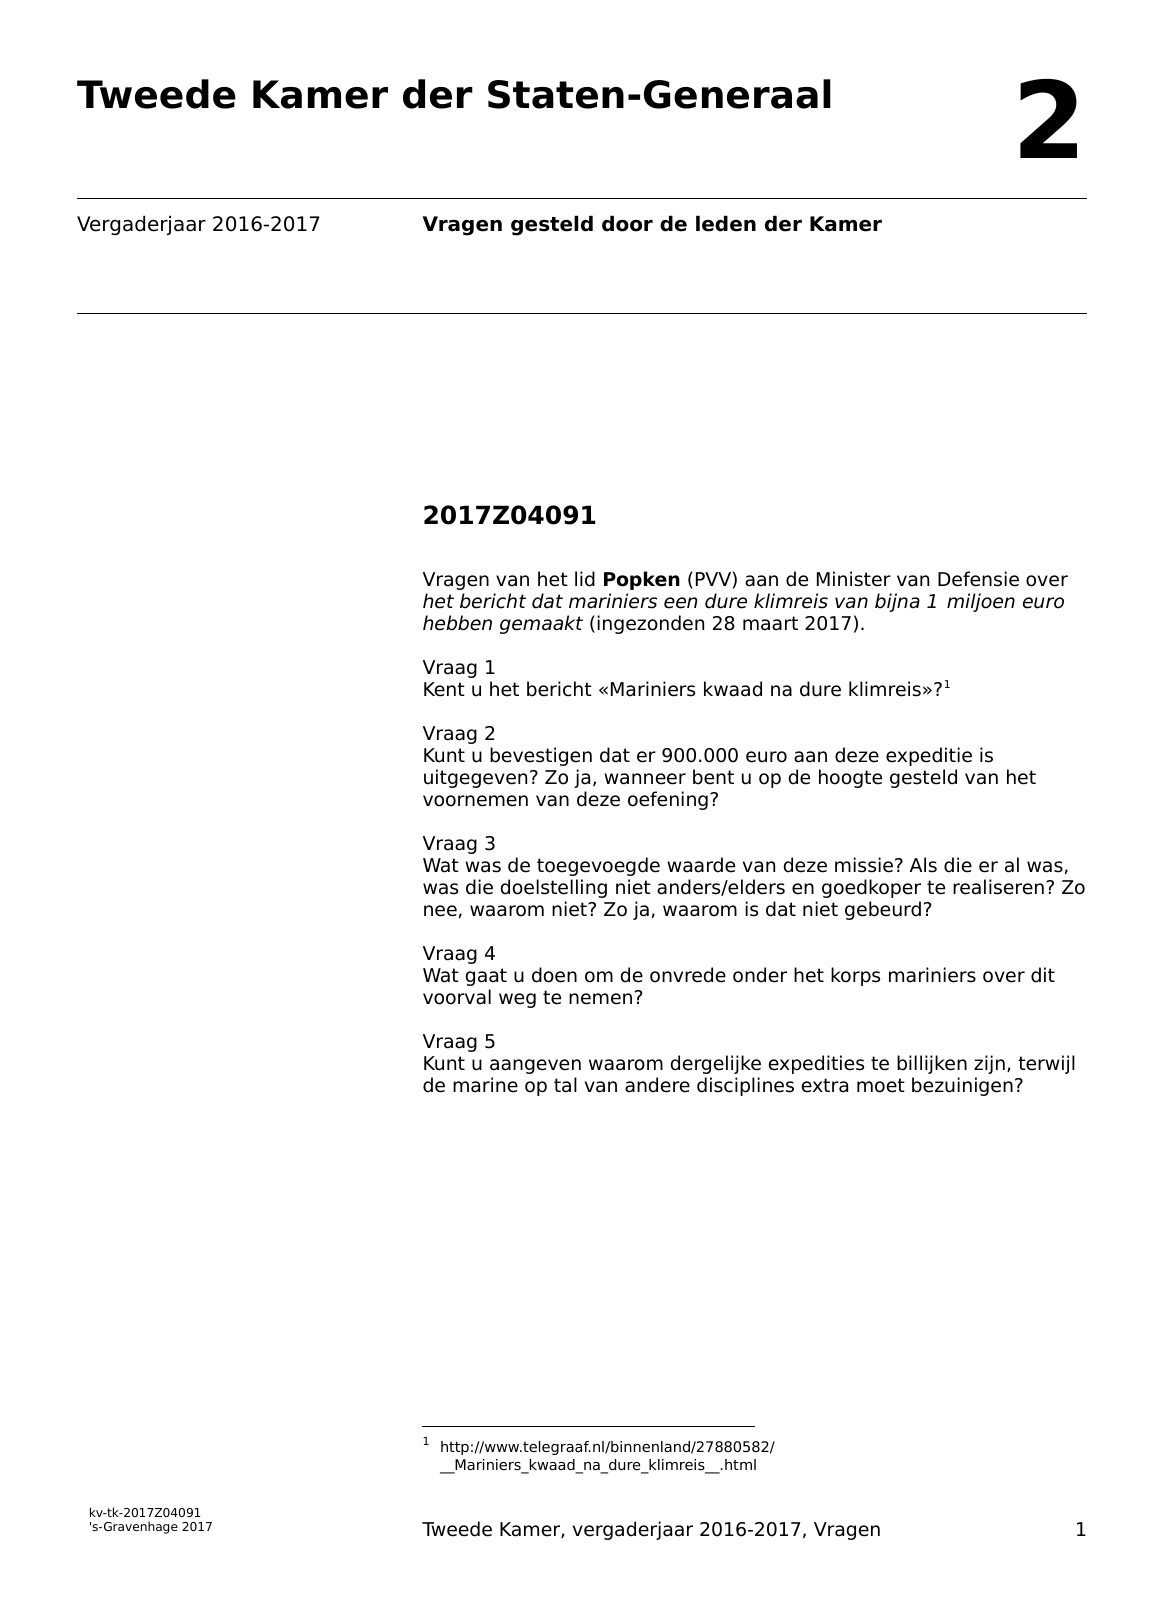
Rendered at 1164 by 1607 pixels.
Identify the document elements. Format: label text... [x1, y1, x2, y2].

text Vraag 4 [422, 943, 1087, 965]
text Vraag 1 [422, 657, 1087, 679]
text Kunt u bevestigen dat er 900.000 euro aan deze expeditie is uitgegeven? Zo ja, wanneer bent u op de hoogte gesteld van het voornemen van deze oefening? [422, 745, 1087, 811]
text kv-tk-2017Z04091 [88, 1506, 323, 1520]
text Kent u het bericht «Mariniers kwaad na dure klimreis»? [422, 679, 1087, 701]
text Kunt u aangeven waarom dergelijke expedities te billijken zijn, terwijl de marine op tal van andere disciplines extra moet bezuinigen? [422, 1053, 1087, 1097]
text Vraag 5 [422, 1031, 1087, 1053]
table_header 2 [886, 59, 1087, 198]
table_cell Vergaderjaar 2016-2017 [77, 199, 422, 313]
text Wat gaat u doen om de onvrede onder het korps mariniers over dit voorval weg te nemen? [422, 965, 1087, 1009]
text Vragen van het lid Popken (PVV) aan de Minister van Defensie over het bericht dat mariniers een dure klimreis van bijna 1 miljoen euro hebben gemaakt (ingezonden 28 maart 2017). [422, 569, 1087, 635]
text Vraag 2 [422, 723, 1087, 745]
text http://www.telegraaf.nl/binnenland/27880582/__Mariniers_kwaad_na_dure_klimreis__.html [422, 1435, 1087, 1474]
text Vraag 3 [422, 833, 1087, 855]
text 2017Z04091 [422, 501, 1087, 531]
table_cell Vragen gesteld door de leden der Kamer [422, 199, 1087, 313]
table_header Tweede Kamer der Staten-Generaal [77, 59, 886, 198]
text 's-Gravenhage 2017 [88, 1520, 323, 1534]
text Wat was de toegevoegde waarde van deze missie? Als die er al was, was die doelstelling niet anders/elders en goedkoper te realiseren? Zo nee, waarom niet? Zo ja, waarom is dat niet gebeurd? [422, 855, 1087, 921]
